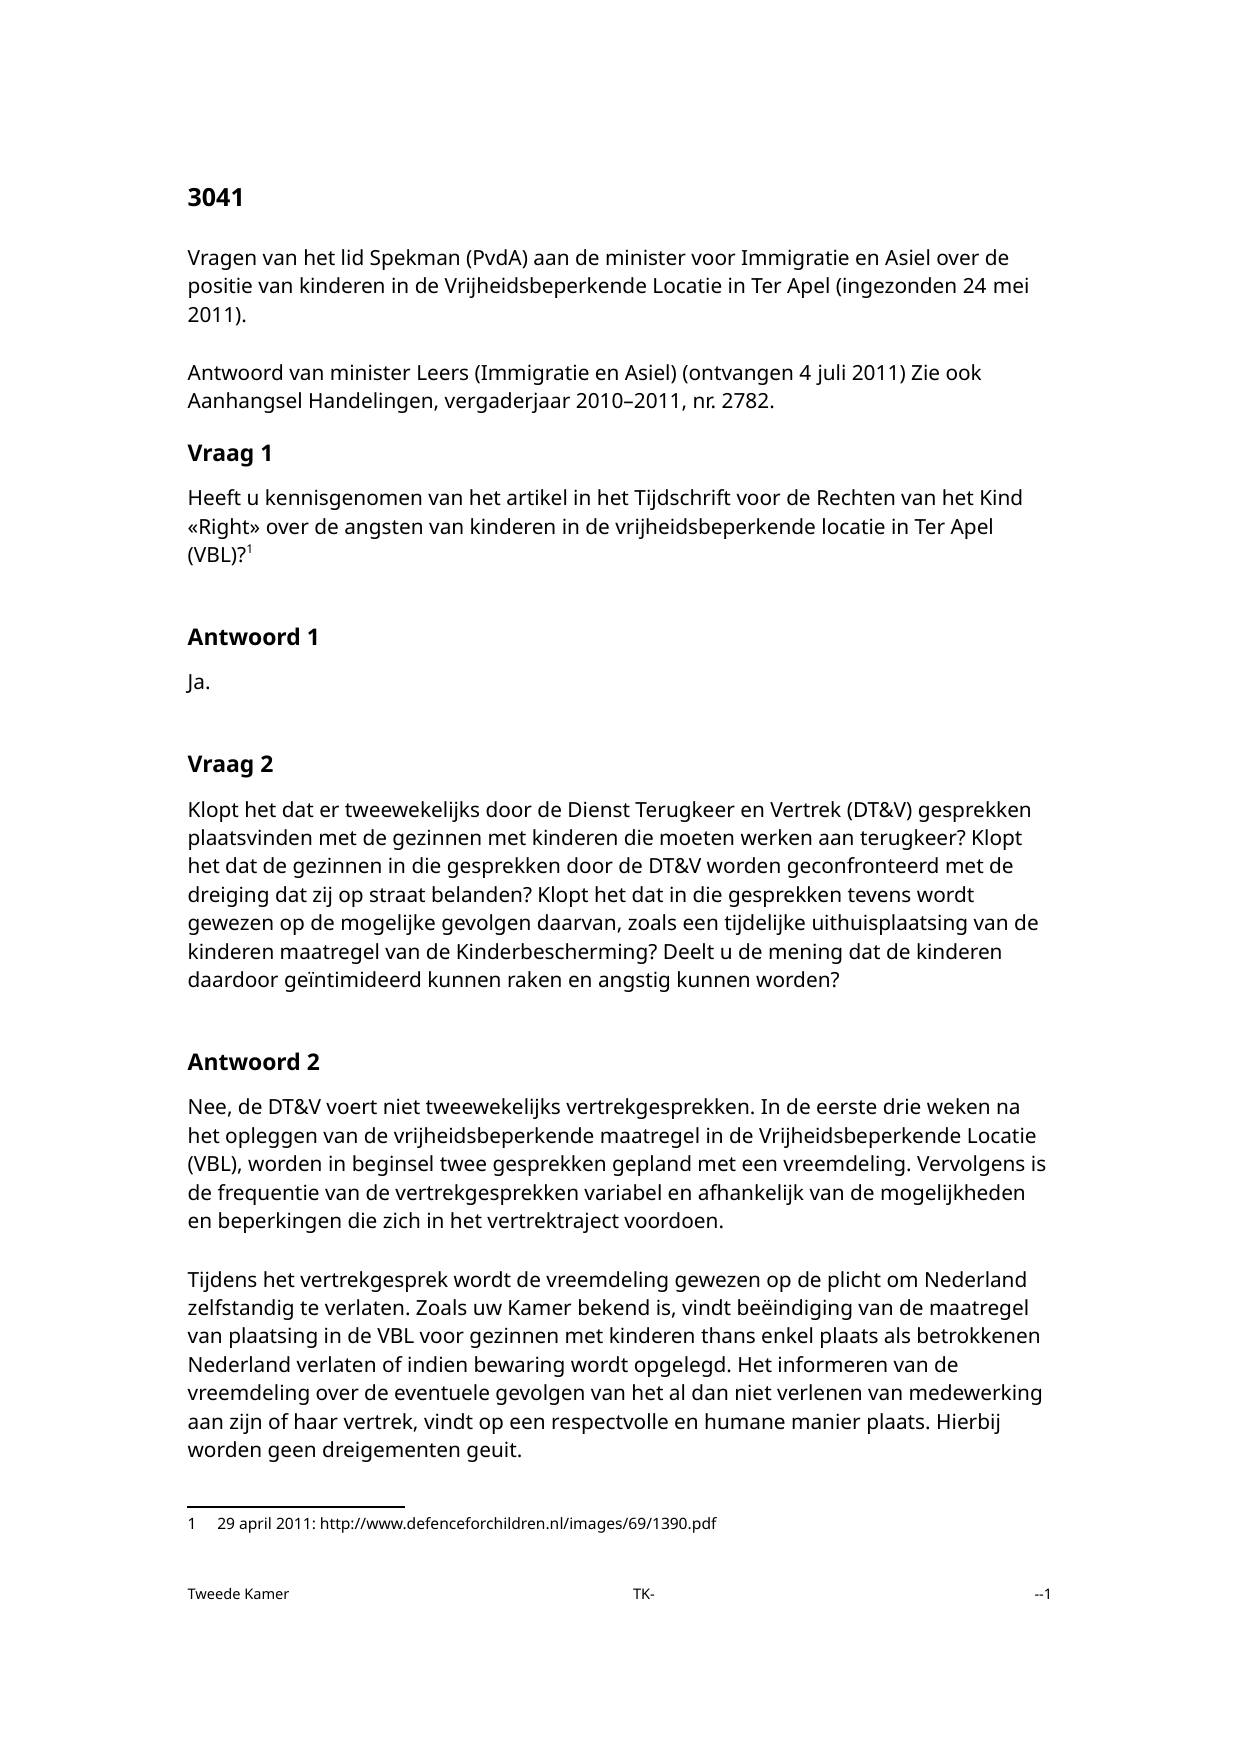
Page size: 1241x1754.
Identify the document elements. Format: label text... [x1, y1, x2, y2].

text Heeft u kennisgenomen van het artikel in het Tijdschrift voor de Rechten van het Kind «Right» over de angsten van kinderen in de vrijheidsbeperkende locatie in Ter Apel (VBL)? [187, 483, 1053, 569]
text Nee, de DT&V voert niet tweewekelijks vertrekgesprekken. In de eerste drie weken na het opleggen van de vrijheidsbeperkende maatregel in de Vrijheidsbeperkende Locatie (VBL), worden in beginsel twee gesprekken gepland met een vreemdeling. Vervolgens is de frequentie van de vertrekgesprekken variabel en afhankelijk van de mogelijkheden en beperkingen die zich in het vertrektraject voordoen. [187, 1092, 1053, 1235]
subtitle Vraag 1 [187, 437, 1053, 468]
text Ja. [187, 667, 1053, 696]
text Klopt het dat er tweewekelijks door de Dienst Terugkeer en Vertrek (DT&V) gesprekken plaatsvinden met de gezinnen met kinderen die moeten werken aan terugkeer? Klopt het dat de gezinnen in die gesprekken door de DT&V worden geconfronteerd met de dreiging dat zij op straat belanden? Klopt het dat in die gesprekken tevens wordt gewezen op de mogelijke gevolgen daarvan, zoals een tijdelijke uithuisplaatsing van de kinderen maatregel van de Kinderbescherming? Deelt u de mening dat de kinderen daardoor geïntimideerd kunnen raken en angstig kunnen worden? [187, 795, 1053, 994]
text 29 april 2011: http://www.defenceforchildren.nl/images/69/1390.pdf [187, 1506, 1053, 1534]
subtitle Antwoord 1 [187, 621, 1053, 652]
text 3041 [187, 179, 1053, 213]
text Vragen van het lid Spekman (PvdA) aan de minister voor Immigratie en Asiel over de positie van kinderen in de Vrijheidsbeperkende Locatie in Ter Apel (ingezonden 24 mei 2011). [187, 243, 1053, 328]
subtitle Antwoord 2 [187, 1046, 1053, 1077]
text Antwoord van minister Leers (Immigratie en Asiel) (ontvangen 4 juli 2011) Zie ook Aanhangsel Handelingen, vergaderjaar 2010–2011, nr. 2782. [187, 358, 1053, 415]
text Tijdens het vertrekgesprek wordt de vreemdeling gewezen op de plicht om Nederland zelfstandig te verlaten. Zoals uw Kamer bekend is, vindt beëindiging van de maatregel van plaatsing in de VBL voor gezinnen met kinderen thans enkel plaats als betrokkenen Nederland verlaten of indien bewaring wordt opgelegd. Het informeren van de vreemdeling over de eventuele gevolgen van het al dan niet verlenen van medewerking aan zijn of haar vertrek, vindt op een respectvolle en humane manier plaats. Hierbij worden geen dreigementen geuit. [187, 1265, 1053, 1464]
subtitle Vraag 2 [187, 748, 1053, 780]
